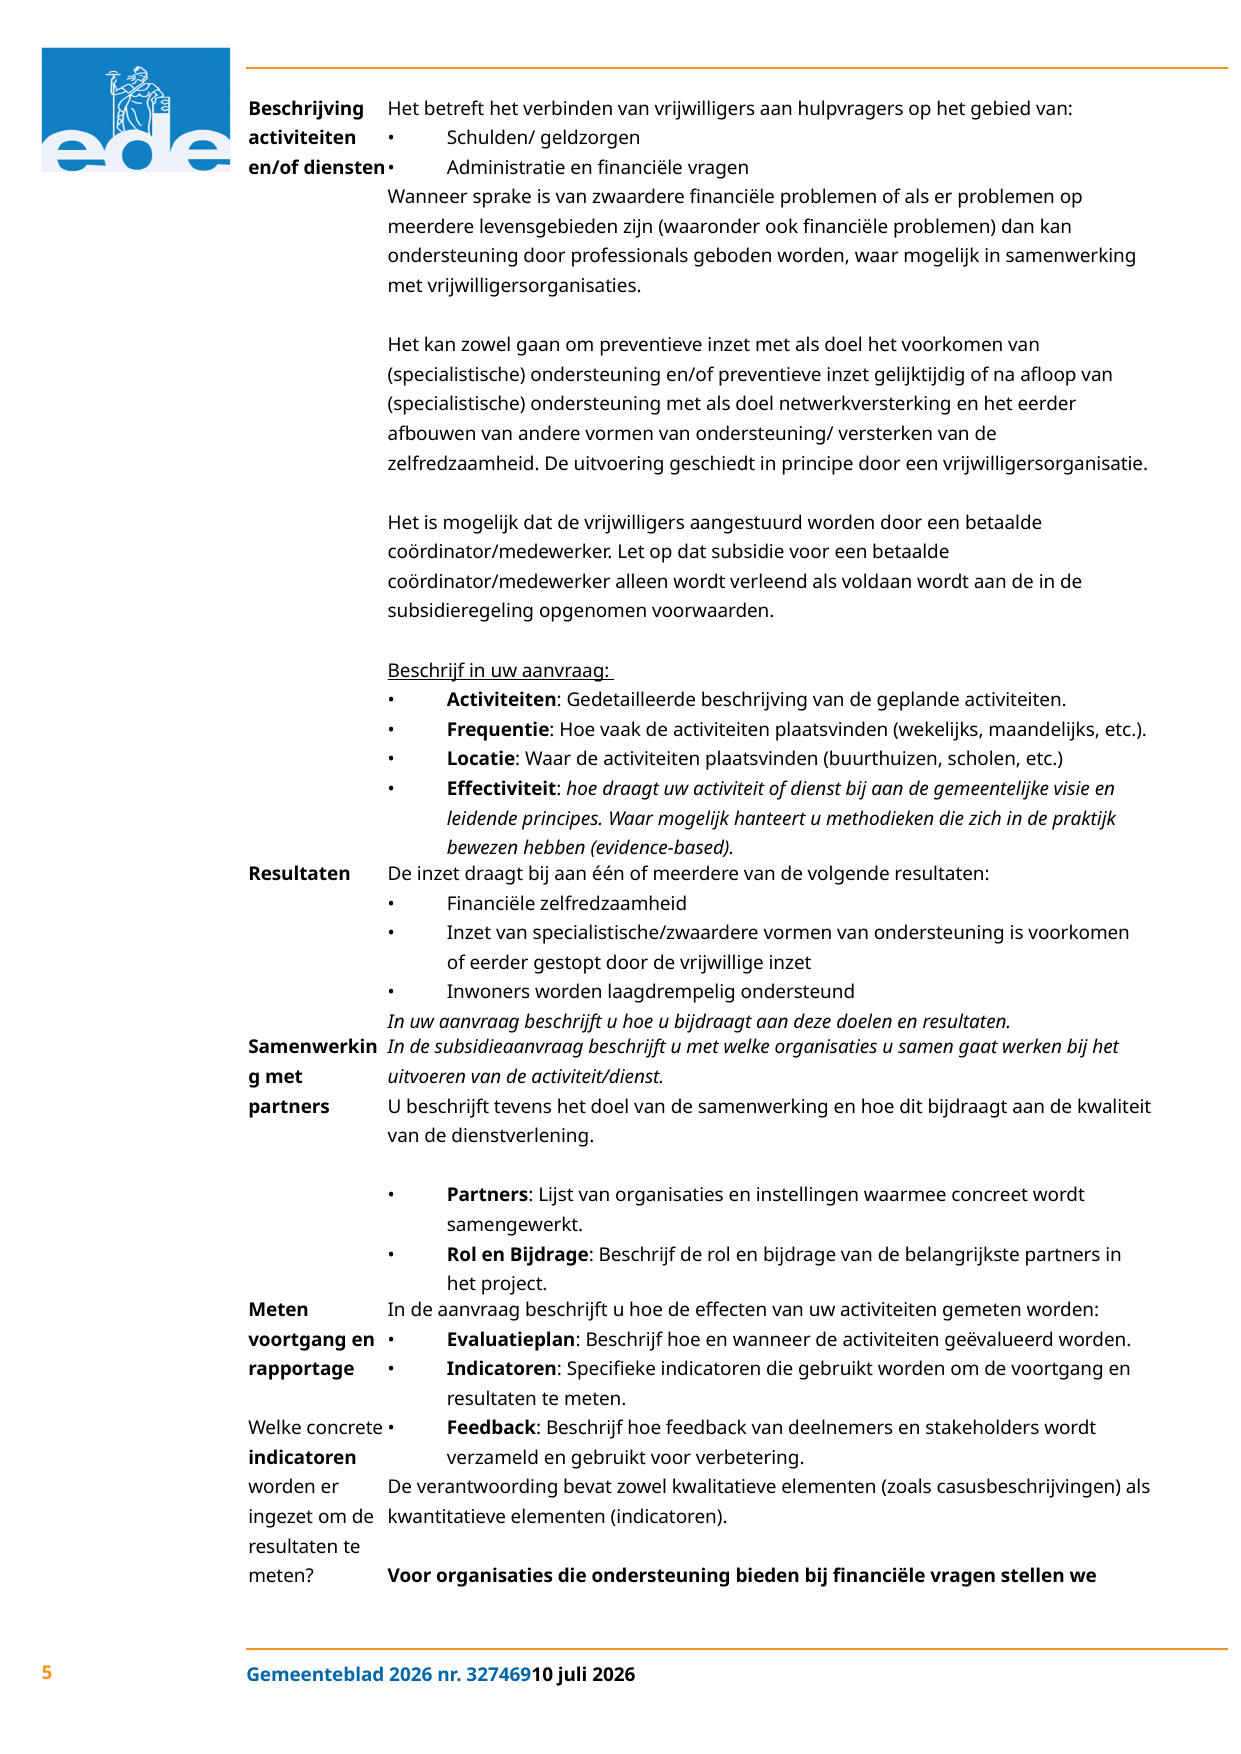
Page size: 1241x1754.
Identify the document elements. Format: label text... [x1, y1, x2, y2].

table_cell Het betreft het verbinden van vrijwilligers aan hulpvragers op het gebied van: Schulden/ geldzorgen Administratie en financiële vragen Wanneer sprake is van zwaardere financiële problemen of als er problemen op meerdere levensgebieden zijn (waaronder ook financiële problemen) dan kan ondersteuning door professionals geboden worden, waar mogelijk in samenwerking met vrijwilligersorganisaties. Het kan zowel gaan om preventieve inzet met als doel het voorkomen van (specialistische) ondersteuning en/of preventieve inzet gelijktijdig of na afloop van (specialistische) ondersteuning met als doel netwerkversterking en het eerder afbouwen van andere vormen van ondersteuning/ versterken van de zelfredzaamheid. De uitvoering geschiedt in principe door een vrijwilligersorganisatie. Het is mogelijk dat de vrijwilligers aangestuurd worden door een betaalde coördinator/medewerker. Let op dat subsidie voor een betaalde coördinator/medewerker alleen wordt verleend als voldaan wordt aan de in de subsidieregeling opgenomen voorwaarden. Beschrijf in uw aanvraag: Activiteiten: Gedetailleerde beschrijving van de geplande activiteiten. Frequentie: Hoe vaak de activiteiten plaatsvinden (wekelijks, maandelijks, etc.). Locatie: Waar de activiteiten plaatsvinden (buurthuizen, scholen, etc.) Effectiviteit: hoe draagt uw activiteit of dienst bij aan de gemeentelijke visie en leidende principes. Waar mogelijk hanteert u methodieken die zich in de praktijk bewezen hebben (evidence-based). [388, 95, 1152, 860]
table_cell Resultaten [248, 860, 387, 1034]
table_cell In de subsidieaanvraag beschrijft u met welke organisaties u samen gaat werken bij het uitvoeren van de activiteit/dienst. U beschrijft tevens het doel van de samenwerking en hoe dit bijdraagt aan de kwaliteit van de dienstverlening. Partners: Lijst van organisaties en instellingen waarmee concreet wordt samengewerkt. Rol en Bijdrage: Beschrijf de rol en bijdrage van de belangrijkste partners in het project. [388, 1034, 1152, 1296]
table_cell Samenwerking met partners [248, 1034, 387, 1296]
picture [41, 47, 231, 172]
table_cell Beschrijving activiteiten en/of diensten [248, 95, 387, 860]
table_cell In de aanvraag beschrijft u hoe de effecten van uw activiteiten gemeten worden: Evaluatieplan: Beschrijf hoe en wanneer de activiteiten geëvalueerd worden. Indicatoren: Specifieke indicatoren die gebruikt worden om de voortgang en resultaten te meten. Feedback: Beschrijf hoe feedback van deelnemers en stakeholders wordt verzameld en gebruikt voor verbetering. De verantwoording bevat zowel kwalitatieve elementen (zoals casusbeschrijvingen) als kwantitatieve elementen (indicatoren). Voor organisaties die ondersteuning bieden bij financiële vragen stellen we [388, 1296, 1152, 1588]
table_cell Meten voortgang en rapportage Welke concrete indicatoren worden er ingezet om de resultaten te meten? [248, 1296, 387, 1588]
table_cell De inzet draagt bij aan één of meerdere van de volgende resultaten: Financiële zelfredzaamheid Inzet van specialistische/zwaardere vormen van ondersteuning is voorkomen of eerder gestopt door de vrijwillige inzet Inwoners worden laagdrempelig ondersteund In uw aanvraag beschrijft u hoe u bijdraagt aan deze doelen en resultaten. [388, 860, 1152, 1034]
